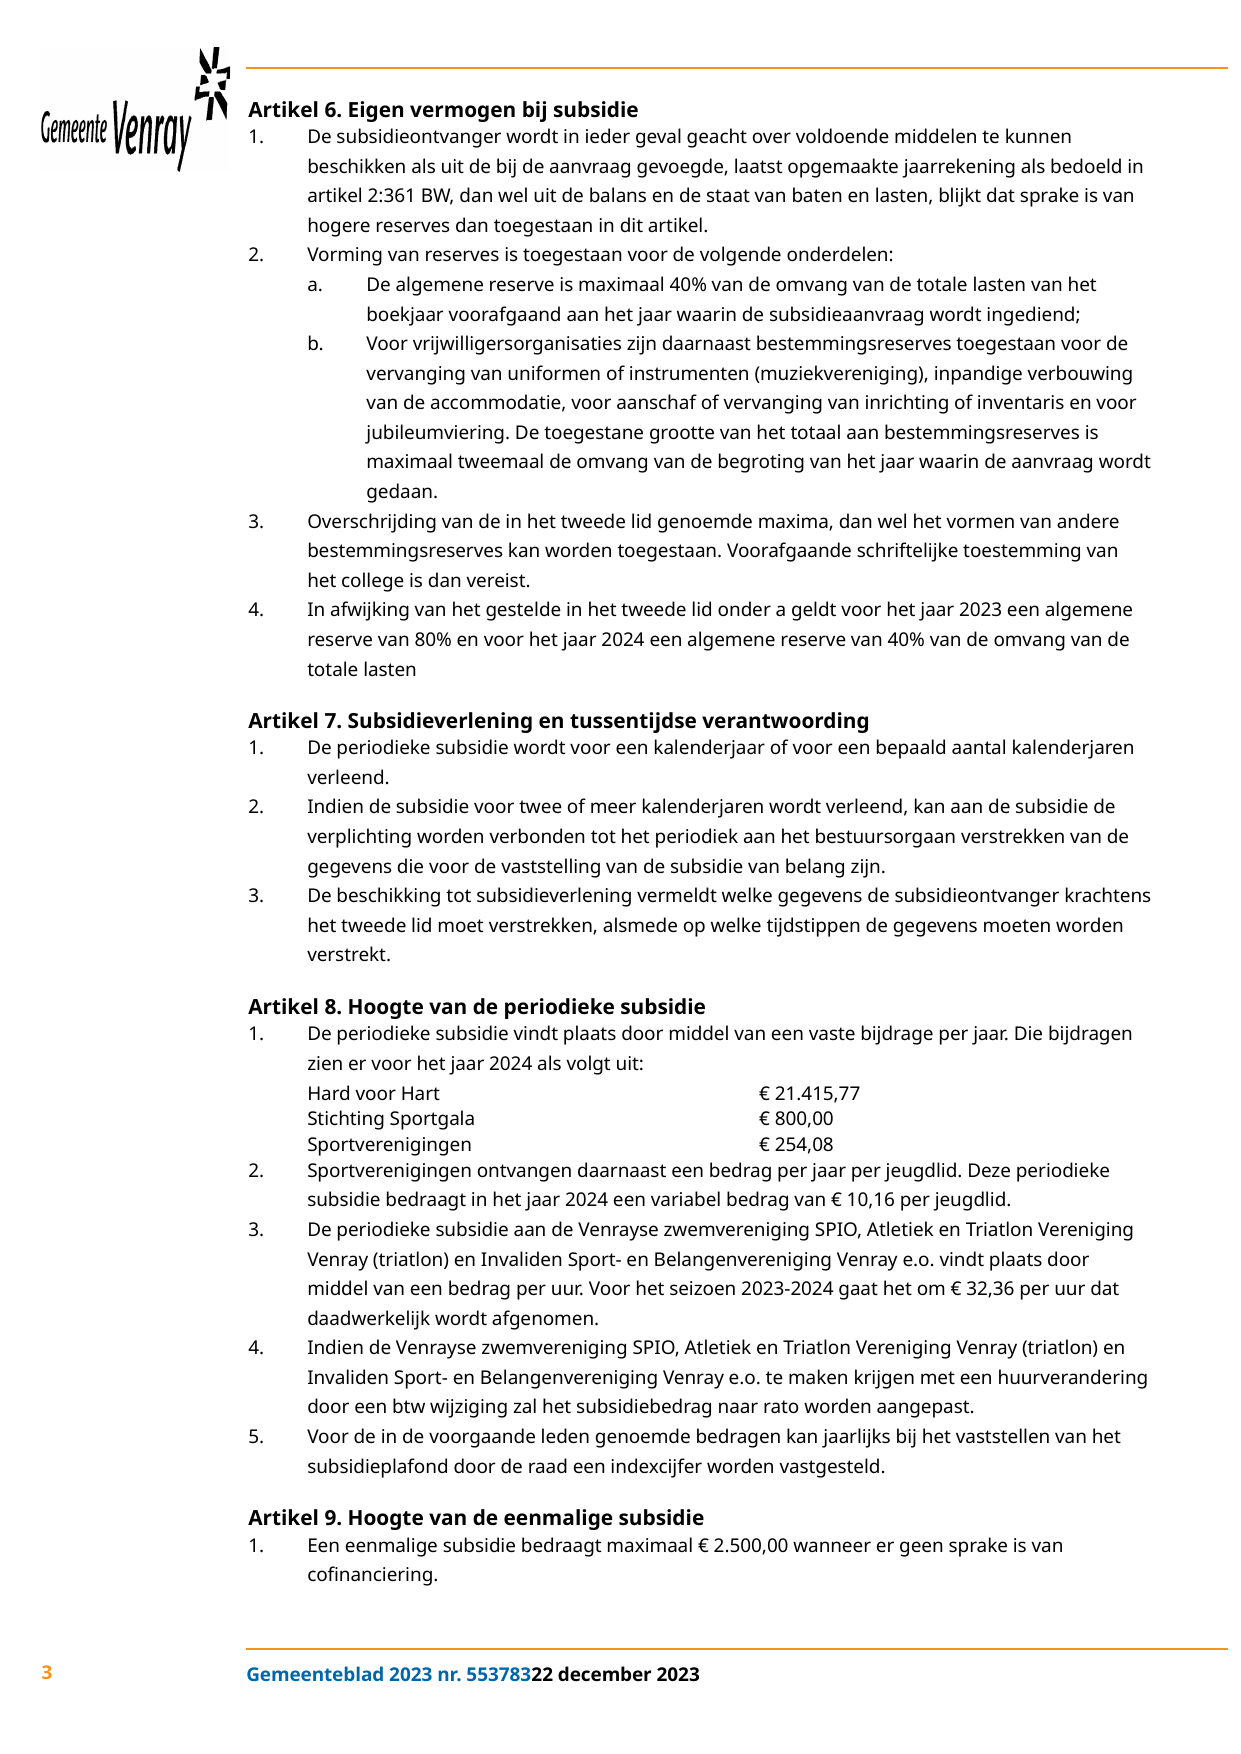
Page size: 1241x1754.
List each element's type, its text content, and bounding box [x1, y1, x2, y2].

table_cell Stichting Sportgala [307, 1106, 759, 1131]
list De algemene reserve is maximaal 40% van de omvang van de totale lasten van het boekjaar voorafgaand aan het jaar waarin de subsidieaanvraag wordt ingediend; [307, 271, 1152, 326]
text Artikel 7. Subsidieverlening en tussentijdse verantwoording [248, 706, 1152, 734]
list De periodieke subsidie wordt voor een kalenderjaar of voor een bepaald aantal kalenderjaren verleend. [248, 734, 1152, 790]
text Artikel 6. Eigen vermogen bij subsidie [248, 95, 1152, 123]
list Indien de Venrayse zwemvereniging SPIO, Atletiek en Triatlon Vereniging Venray (triatlon) en Invaliden Sport- en Belangenvereniging Venray e.o. te maken krijgen met een huurverandering door een btw wijziging zal het subsidiebedrag naar rato worden aangepast. [248, 1334, 1152, 1419]
list Overschrijding van de in het tweede lid genoemde maxima, dan wel het vormen van andere bestemmingsreserves kan worden toegestaan. Voorafgaande schriftelijke toestemming van het college is dan vereist. [248, 508, 1152, 593]
list De beschikking tot subsidieverlening vermeldt welke gegevens de subsidieontvanger krachtens het tweede lid moet verstrekken, alsmede op welke tijdstippen de gegevens moeten worden verstrekt. [248, 882, 1152, 967]
list Sportverenigingen ontvangen daarnaast een bedrag per jaar per jeugdlid. Deze periodieke subsidie bedraagt in het jaar 2024 een variabel bedrag van € 10,16 per jeugdlid. [248, 1157, 1152, 1212]
list Voor de in de voorgaande leden genoemde bedragen kan jaarlijks bij het vaststellen van het subsidieplafond door de raad een indexcijfer worden vastgesteld. [248, 1423, 1152, 1479]
list De periodieke subsidie vindt plaats door middel van een vaste bijdrage per jaar. Die bijdragen zien er voor het jaar 2024 als volgt uit: [248, 1021, 1152, 1076]
list Vorming van reserves is toegestaan voor de volgende onderdelen: [248, 242, 1152, 267]
table_cell Sportverenigingen [307, 1131, 759, 1157]
list Indien de subsidie voor twee of meer kalenderjaren wordt verleend, kan aan de subsidie de verplichting worden verbonden tot het periodiek aan het bestuursorgaan verstrekken van de gegevens die voor de vaststelling van de subsidie van belang zijn. [248, 794, 1152, 879]
table_cell € 254,08 [759, 1131, 1211, 1157]
table_cell € 800,00 [759, 1106, 1211, 1131]
list Een eenmalige subsidie bedraagt maximaal € 2.500,00 wanneer er geen sprake is van cofinanciering. [248, 1532, 1152, 1587]
list De periodieke subsidie aan de Venrayse zwemvereniging SPIO, Atletiek en Triatlon Vereniging Venray (triatlon) en Invaliden Sport- en Belangenvereniging Venray e.o. vindt plaats door middel van een bedrag per uur. Voor het seizoen 2023-2024 gaat het om € 32,36 per uur dat daadwerkelijk wordt afgenomen. [248, 1216, 1152, 1331]
table_header Hard voor Hart [307, 1080, 759, 1106]
text Artikel 8. Hoogte van de periodieke subsidie [248, 992, 1152, 1021]
list Voor vrijwilligersorganisaties zijn daarnaast bestemmingsreserves toegestaan voor de vervanging van uniformen of instrumenten (muziekvereniging), inpandige verbouwing van de accommodatie, voor aanschaf of vervanging van inrichting of inventaris en voor jubileumviering. De toegestane grootte van het totaal aan bestemmingsreserves is maximaal tweemaal de omvang van de begroting van het jaar waarin de aanvraag wordt gedaan. [307, 330, 1152, 504]
text Artikel 9. Hoogte van de eenmalige subsidie [248, 1503, 1152, 1532]
table_header € 21.415,77 [759, 1080, 1211, 1106]
list De subsidieontvanger wordt in ieder geval geacht over voldoende middelen te kunnen beschikken als uit de bij de aanvraag gevoegde, laatst opgemaakte jaarrekening als bedoeld in artikel 2:361 BW, dan wel uit de balans en de staat van baten en lasten, blijkt dat sprake is van hogere reserves dan toegestaan in dit artikel. [248, 123, 1152, 238]
list In afwijking van het gestelde in het tweede lid onder a geldt voor het jaar 2023 een algemene reserve van 80% en voor het jaar 2024 een algemene reserve van 40% van de omvang van de totale lasten [248, 597, 1152, 681]
picture [41, 47, 231, 172]
